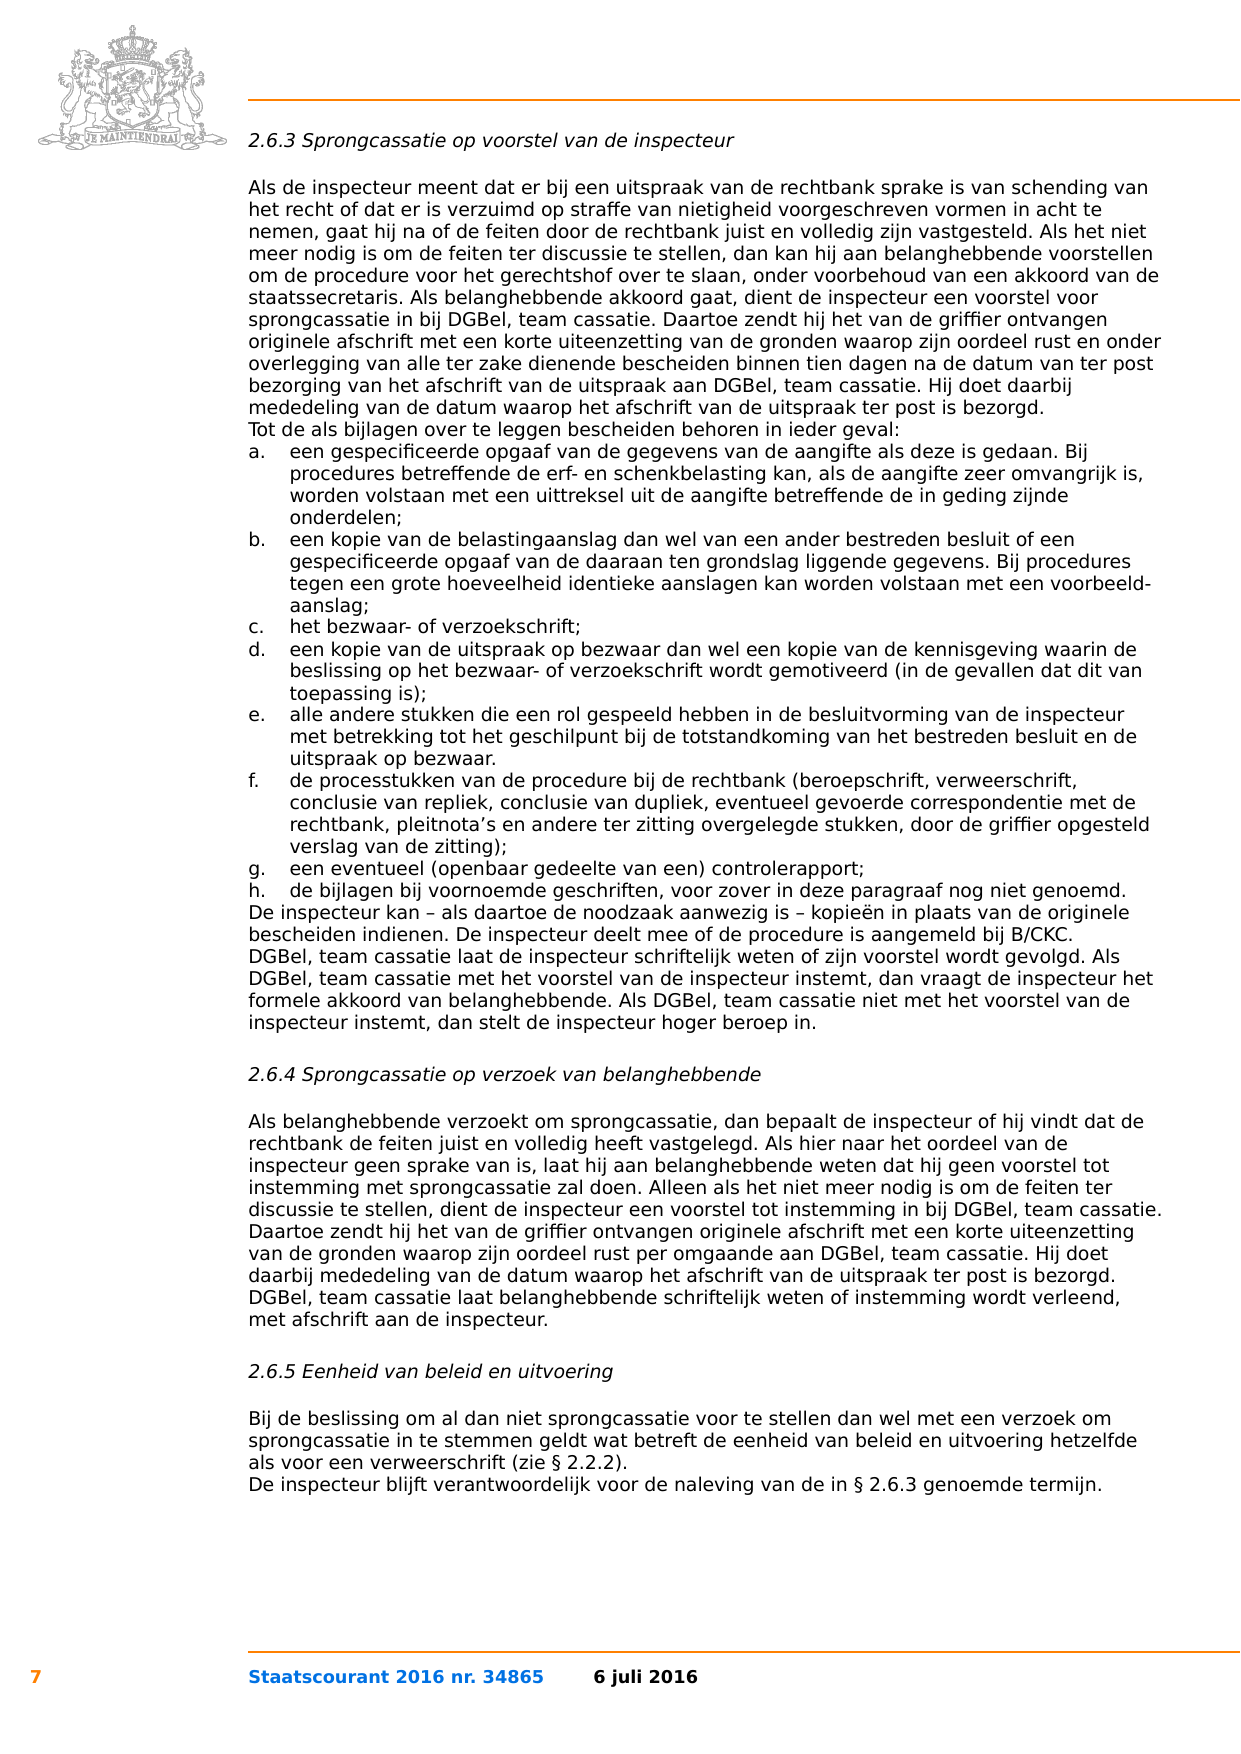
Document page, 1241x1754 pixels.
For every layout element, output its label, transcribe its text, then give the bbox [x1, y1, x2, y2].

text Bij de beslissing om al dan niet sprongcassatie voor te stellen dan wel met een verzoek om sprongcassatie in te stemmen geldt wat betreft de eenheid van beleid en uitvoering hetzelfde als voor een verweerschrift (zie § 2.2.2). [248, 1408, 1163, 1474]
text e. alle andere stukken die een rol gespeeld hebben in de besluitvorming van de inspecteur met betrekking tot het geschilpunt bij de totstandkoming van het bestreden besluit en de uitspraak op bezwaar. [248, 704, 1163, 770]
text a. een gespecificeerde opgaaf van de gegevens van de aangifte als deze is gedaan. Bij procedures betreffende de erf- en schenkbelasting kan, als de aangifte zeer omvangrijk is, worden volstaan met een uittreksel uit de aangifte betreffende de in geding zijnde onderdelen; [248, 441, 1163, 528]
subtitle 2.6.5 Eenheid van beleid en uitvoering [248, 1361, 1163, 1383]
subtitle 2.6.4 Sprongcassatie op verzoek van belanghebbende [248, 1064, 1163, 1086]
text DGBel, team cassatie laat de inspecteur schriftelijk weten of zijn voorstel wordt gevolgd. Als DGBel, team cassatie met het voorstel van de inspecteur instemt, dan vraagt de inspecteur het formele akkoord van belanghebbende. Als DGBel, team cassatie niet met het voorstel van de inspecteur instemt, dan stelt de inspecteur hoger beroep in. [248, 946, 1163, 1034]
text Tot de als bijlagen over te leggen bescheiden behoren in ieder geval: [248, 419, 1163, 441]
picture [38, 25, 227, 150]
text f. de processtukken van de procedure bij de rechtbank (beroepschrift, verweerschrift, conclusie van repliek, conclusie van dupliek, eventueel gevoerde correspondentie met de rechtbank, pleitnota’s en andere ter zitting overgelegde stukken, door de griffier opgesteld verslag van de zitting); [248, 770, 1163, 858]
text DGBel, team cassatie laat belanghebbende schriftelijk weten of instemming wordt verleend, met afschrift aan de inspecteur. [248, 1287, 1163, 1331]
text h. de bijlagen bij voornoemde geschriften, voor zover in deze paragraaf nog niet genoemd. [248, 880, 1163, 902]
text d. een kopie van de uitspraak op bezwaar dan wel een kopie van de kennisgeving waarin de beslissing op het bezwaar- of verzoekschrift wordt gemotiveerd (in de gevallen dat dit van toepassing is); [248, 638, 1163, 704]
text De inspecteur kan – als daartoe de noodzaak aanwezig is – kopieën in plaats van de originele bescheiden indienen. De inspecteur deelt mee of de procedure is aangemeld bij B/CKC. [248, 902, 1163, 946]
text c. het bezwaar- of verzoekschrift; [248, 616, 1163, 638]
text Als de inspecteur meent dat er bij een uitspraak van de rechtbank sprake is van schending van het recht of dat er is verzuimd op straffe van nietigheid voorgeschreven vormen in acht te nemen, gaat hij na of de feiten door de rechtbank juist en volledig zijn vastgesteld. Als het niet meer nodig is om de feiten ter discussie te stellen, dan kan hij aan belanghebbende voorstellen om de procedure voor het gerechtshof over te slaan, onder voorbehoud van een akkoord van de staatssecretaris. Als belanghebbende akkoord gaat, dient de inspecteur een voorstel voor sprongcassatie in bij DGBel, team cassatie. Daartoe zendt hij het van de griffier ontvangen originele afschrift met een korte uiteenzetting van de gronden waarop zijn oordeel rust en onder overlegging van alle ter zake dienende bescheiden binnen tien dagen na de datum van ter post bezorging van het afschrift van de uitspraak aan DGBel, team cassatie. Hij doet daarbij mededeling van de datum waarop het afschrift van de uitspraak ter post is bezorgd. [248, 177, 1163, 419]
text Als belanghebbende verzoekt om sprongcassatie, dan bepaalt de inspecteur of hij vindt dat de rechtbank de feiten juist en volledig heeft vastgelegd. Als hier naar het oordeel van de inspecteur geen sprake van is, laat hij aan belanghebbende weten dat hij geen voorstel tot instemming met sprongcassatie zal doen. Alleen als het niet meer nodig is om de feiten ter discussie te stellen, dient de inspecteur een voorstel tot instemming in bij DGBel, team cassatie. Daartoe zendt hij het van de griffier ontvangen originele afschrift met een korte uiteenzetting van de gronden waarop zijn oordeel rust per omgaande aan DGBel, team cassatie. Hij doet daarbij mededeling van de datum waarop het afschrift van de uitspraak ter post is bezorgd. [248, 1111, 1163, 1287]
text g. een eventueel (openbaar gedeelte van een) controlerapport; [248, 858, 1163, 880]
subtitle 2.6.3 Sprongcassatie op voorstel van de inspecteur [248, 130, 1163, 152]
text b. een kopie van de belastingaanslag dan wel van een ander bestreden besluit of een gespecificeerde opgaaf van de daaraan ten grondslag liggende gegevens. Bij procedures tegen een grote hoeveelheid identieke aanslagen kan worden volstaan met een voorbeeld-aanslag; [248, 528, 1163, 616]
text De inspecteur blijft verantwoordelijk voor de naleving van de in § 2.6.3 genoemde termijn. [248, 1474, 1163, 1496]
